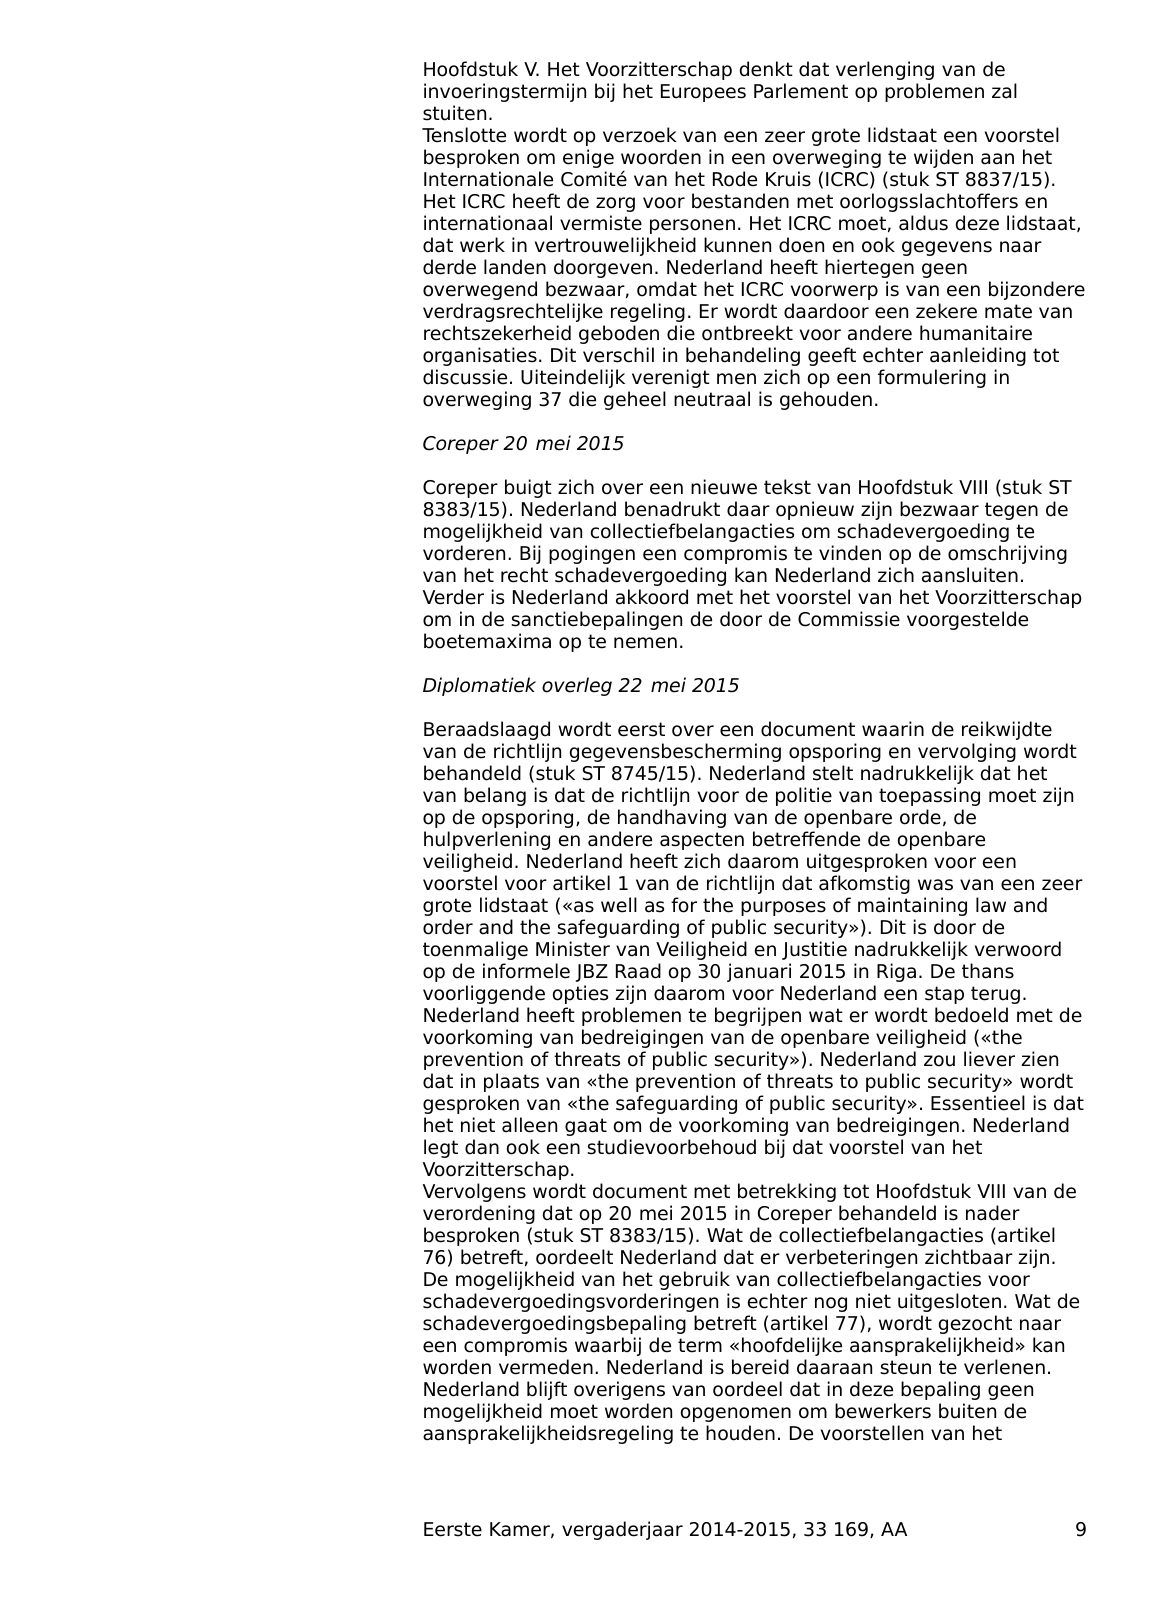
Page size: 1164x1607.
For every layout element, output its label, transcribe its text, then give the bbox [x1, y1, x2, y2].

subtitle Diplomatiek overleg 22 mei 2015 [422, 675, 1087, 697]
text Coreper buigt zich over een nieuwe tekst van Hoofdstuk VIII (stuk ST 8383/15). Nederland benadrukt daar opnieuw zijn bezwaar tegen de mogelijkheid van collectiefbelangacties om schadevergoeding te vorderen. Bij pogingen een compromis te vinden op de omschrijving van het recht schadevergoeding kan Nederland zich aansluiten. Verder is Nederland akkoord met het voorstel van het Voorzitterschap om in de sanctiebepalingen de door de Commissie voorgestelde boetemaxima op te nemen. [422, 477, 1087, 653]
text Hoofdstuk V. Het Voorzitterschap denkt dat verlenging van de invoeringstermijn bij het Europees Parlement op problemen zal stuiten. [422, 59, 1087, 125]
subtitle Coreper 20 mei 2015 [422, 433, 1087, 455]
text Tenslotte wordt op verzoek van een zeer grote lidstaat een voorstel besproken om enige woorden in een overweging te wijden aan het Internationale Comité van het Rode Kruis (ICRC) (stuk ST 8837/15). Het ICRC heeft de zorg voor bestanden met oorlogsslachtoffers en internationaal vermiste personen. Het ICRC moet, aldus deze lidstaat, dat werk in vertrouwelijkheid kunnen doen en ook gegevens naar derde landen doorgeven. Nederland heeft hiertegen geen overwegend bezwaar, omdat het ICRC voorwerp is van een bijzondere verdragsrechtelijke regeling. Er wordt daardoor een zekere mate van rechtszekerheid geboden die ontbreekt voor andere humanitaire organisaties. Dit verschil in behandeling geeft echter aanleiding tot discussie. Uiteindelijk verenigt men zich op een formulering in overweging 37 die geheel neutraal is gehouden. [422, 125, 1087, 411]
text Beraadslaagd wordt eerst over een document waarin de reikwijdte van de richtlijn gegevensbescherming opsporing en vervolging wordt behandeld (stuk ST 8745/15). Nederland stelt nadrukkelijk dat het van belang is dat de richtlijn voor de politie van toepassing moet zijn op de opsporing, de handhaving van de openbare orde, de hulpverlening en andere aspecten betreffende de openbare veiligheid. Nederland heeft zich daarom uitgesproken voor een voorstel voor artikel 1 van de richtlijn dat afkomstig was van een zeer grote lidstaat («as well as for the purposes of maintaining law and order and the safeguarding of public security»). Dit is door de toenmalige Minister van Veiligheid en Justitie nadrukkelijk verwoord op de informele JBZ Raad op 30 januari 2015 in Riga. De thans voorliggende opties zijn daarom voor Nederland een stap terug. Nederland heeft problemen te begrijpen wat er wordt bedoeld met de voorkoming van bedreigingen van de openbare veiligheid («the prevention of threats of public security»). Nederland zou liever zien dat in plaats van «the prevention of threats to public security» wordt gesproken van «the safeguarding of public security». Essentieel is dat het niet alleen gaat om de voorkoming van bedreigingen. Nederland legt dan ook een studievoorbehoud bij dat voorstel van het Voorzitterschap. [422, 719, 1087, 1181]
text Vervolgens wordt document met betrekking tot Hoofdstuk VIII van de verordening dat op 20 mei 2015 in Coreper behandeld is nader besproken (stuk ST 8383/15). Wat de collectiefbelangacties (artikel 76) betreft, oordeelt Nederland dat er verbeteringen zichtbaar zijn. De mogelijkheid van het gebruik van collectiefbelangacties voor schadevergoedingsvorderingen is echter nog niet uitgesloten. Wat de schadevergoedingsbepaling betreft (artikel 77), wordt gezocht naar een compromis waarbij de term «hoofdelijke aansprakelijkheid» kan worden vermeden. Nederland is bereid daaraan steun te verlenen. Nederland blijft overigens van oordeel dat in deze bepaling geen mogelijkheid moet worden opgenomen om bewerkers buiten de aansprakelijkheidsregeling te houden. De voorstellen van het [422, 1181, 1087, 1444]
